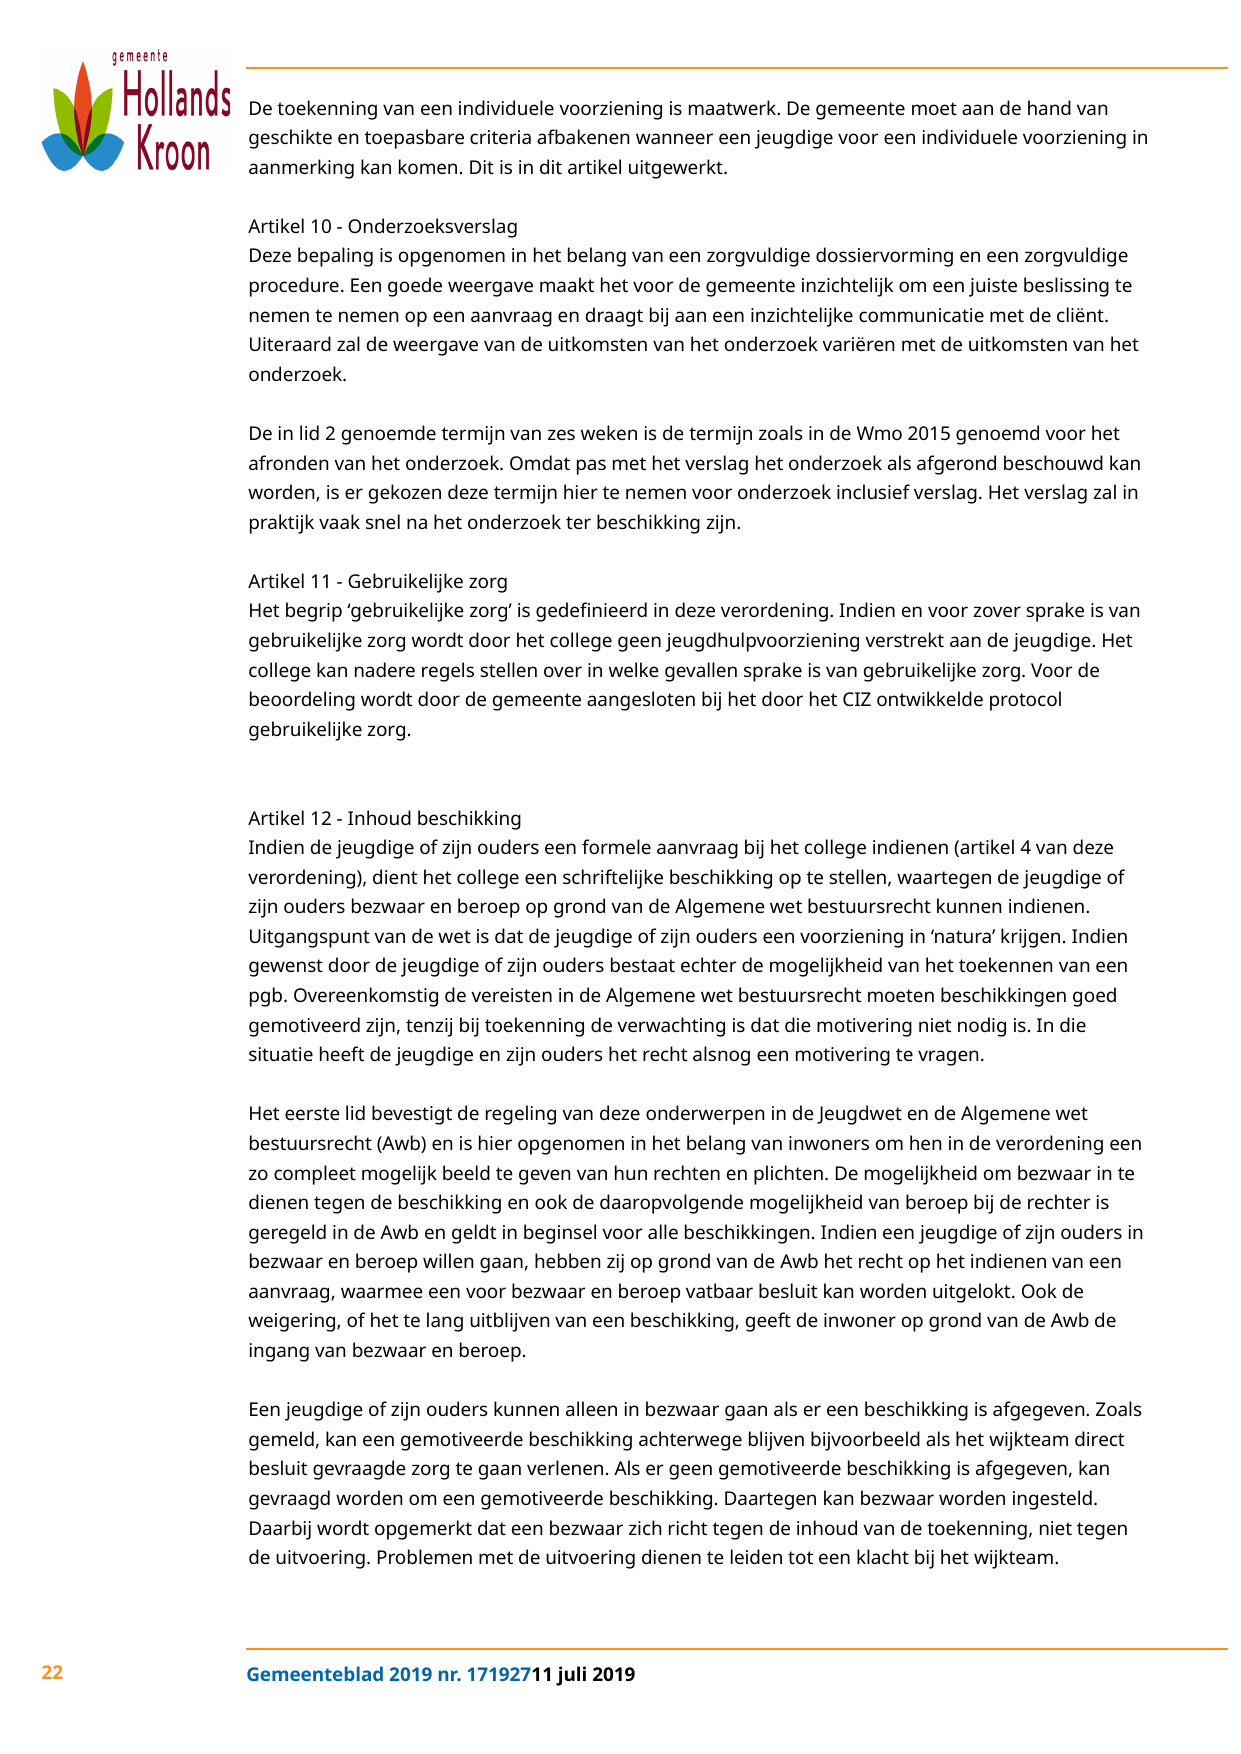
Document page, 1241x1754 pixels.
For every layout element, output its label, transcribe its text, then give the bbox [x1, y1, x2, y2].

text Deze bepaling is opgenomen in het belang van een zorgvuldige dossiervorming en een zorgvuldige procedure. Een goede weergave maakt het voor de gemeente inzichtelijk om een juiste beslissing te nemen te nemen op een aanvraag en draagt bij aan een inzichtelijke communicatie met de cliënt. Uiteraard zal de weergave van de uitkomsten van het onderzoek variëren met de uitkomsten van het onderzoek. [248, 243, 1152, 387]
text Het eerste lid bevestigt de regeling van deze onderwerpen in de Jeugdwet en de Algemene wet bestuursrecht (Awb) en is hier opgenomen in het belang van inwoners om hen in de verordening een zo compleet mogelijk beeld te geven van hun rechten en plichten. De mogelijkheid om bezwaar in te dienen tegen de beschikking en ook de daaropvolgende mogelijkheid van beroep bij de rechter is geregeld in de Awb en geldt in beginsel voor alle beschikkingen. Indien een jeugdige of zijn ouders in bezwaar en beroep willen gaan, hebben zij op grond van de Awb het recht op het indienen van een aanvraag, waarmee een voor bezwaar en beroep vatbaar besluit kan worden uitgelokt. Ook de weigering, of het te lang uitblijven van een beschikking, geeft de inwoner op grond van de Awb de ingang van bezwaar en beroep. [248, 1101, 1152, 1363]
text De toekenning van een individuele voorziening is maatwerk. De gemeente moet aan de hand van geschikte en toepasbare criteria afbakenen wanneer een jeugdige voor een individuele voorziening in aanmerking kan komen. Dit is in dit artikel uitgewerkt. [248, 95, 1152, 180]
text Artikel 11 - Gebruikelijke zorg [248, 568, 1152, 594]
text Het begrip ‘gebruikelijke zorg’ is gedefinieerd in deze verordening. Indien en voor zover sprake is van gebruikelijke zorg wordt door het college geen jeugdhulpvoorziening verstrekt aan de jeugdige. Het college kan nadere regels stellen over in welke gevallen sprake is van gebruikelijke zorg. Voor de beoordeling wordt door de gemeente aangesloten bij het door het CIZ ontwikkelde protocol gebruikelijke zorg. [248, 598, 1152, 742]
picture [41, 47, 231, 172]
text De in lid 2 genoemde termijn van zes weken is de termijn zoals in de Wmo 2015 genoemd voor het afronden van het onderzoek. Omdat pas met het verslag het onderzoek als afgerond beschouwd kan worden, is er gekozen deze termijn hier te nemen voor onderzoek inclusief verslag. Het verslag zal in praktijk vaak snel na het onderzoek ter beschikking zijn. [248, 420, 1152, 535]
text Indien de jeugdige of zijn ouders een formele aanvraag bij het college indienen (artikel 4 van deze verordening), dient het college een schriftelijke beschikking op te stellen, waartegen de jeugdige of zijn ouders bezwaar en beroep op grond van de Algemene wet bestuursrecht kunnen indienen. Uitgangspunt van de wet is dat de jeugdige of zijn ouders een voorziening in ‘natura’ krijgen. Indien gewenst door de jeugdige of zijn ouders bestaat echter de mogelijkheid van het toekennen van een pgb. Overeenkomstig de vereisten in de Algemene wet bestuursrecht moeten beschikkingen goed gemotiveerd zijn, tenzij bij toekenning de verwachting is dat die motivering niet nodig is. In die situatie heeft de jeugdige en zijn ouders het recht alsnog een motivering te vragen. [248, 834, 1152, 1067]
text Een jeugdige of zijn ouders kunnen alleen in bezwaar gaan als er een beschikking is afgegeven. Zoals gemeld, kan een gemotiveerde beschikking achterwege blijven bijvoorbeeld als het wijkteam direct besluit gevraagde zorg te gaan verlenen. Als er geen gemotiveerde beschikking is afgegeven, kan gevraagd worden om een gemotiveerde beschikking. Daartegen kan bezwaar worden ingesteld. Daarbij wordt opgemerkt dat een bezwaar zich richt tegen de inhoud van de toekenning, niet tegen de uitvoering. Problemen met de uitvoering dienen te leiden tot een klacht bij het wijkteam. [248, 1396, 1152, 1570]
text Artikel 12 - Inhoud beschikking [248, 805, 1152, 831]
text Artikel 10 - Onderzoeksverslag [248, 213, 1152, 239]
